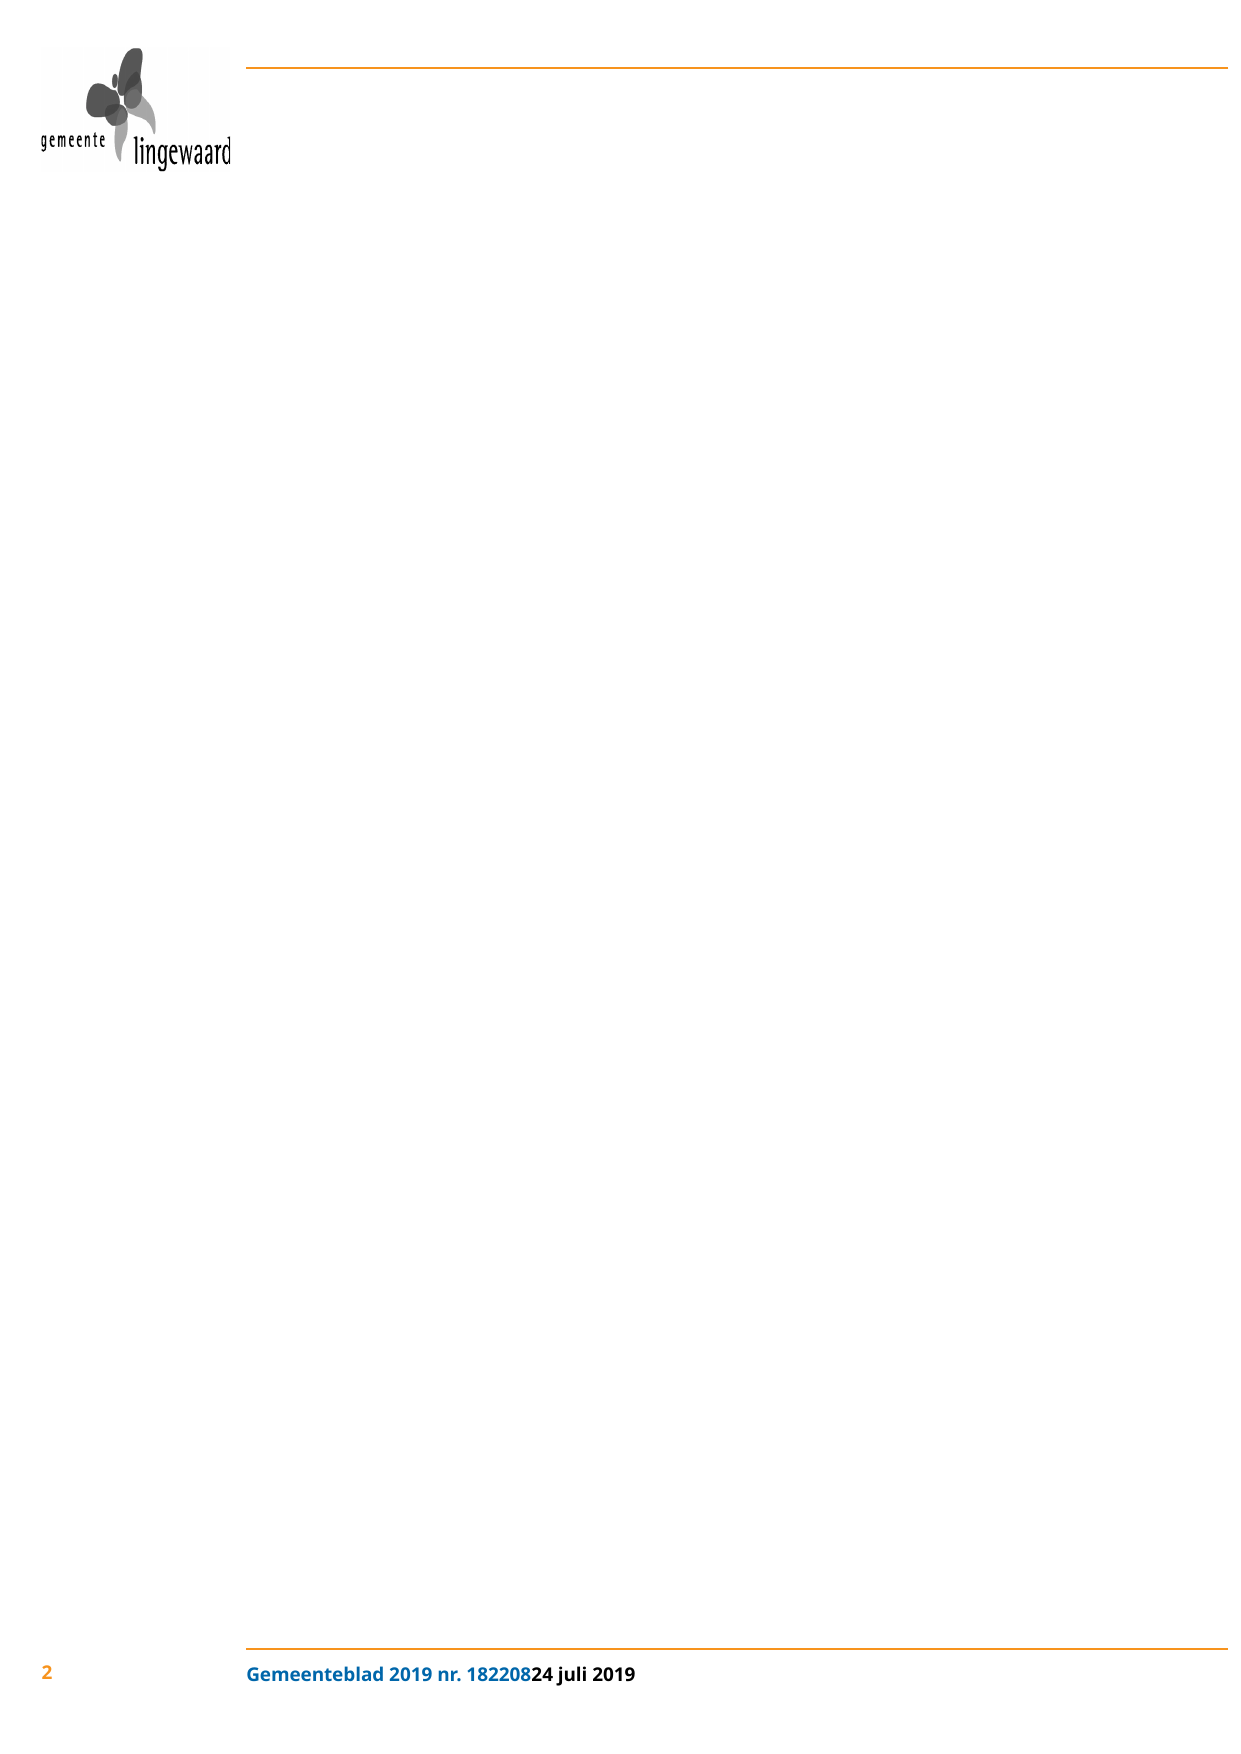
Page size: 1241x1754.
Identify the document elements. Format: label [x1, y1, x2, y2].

picture [41, 47, 231, 172]
